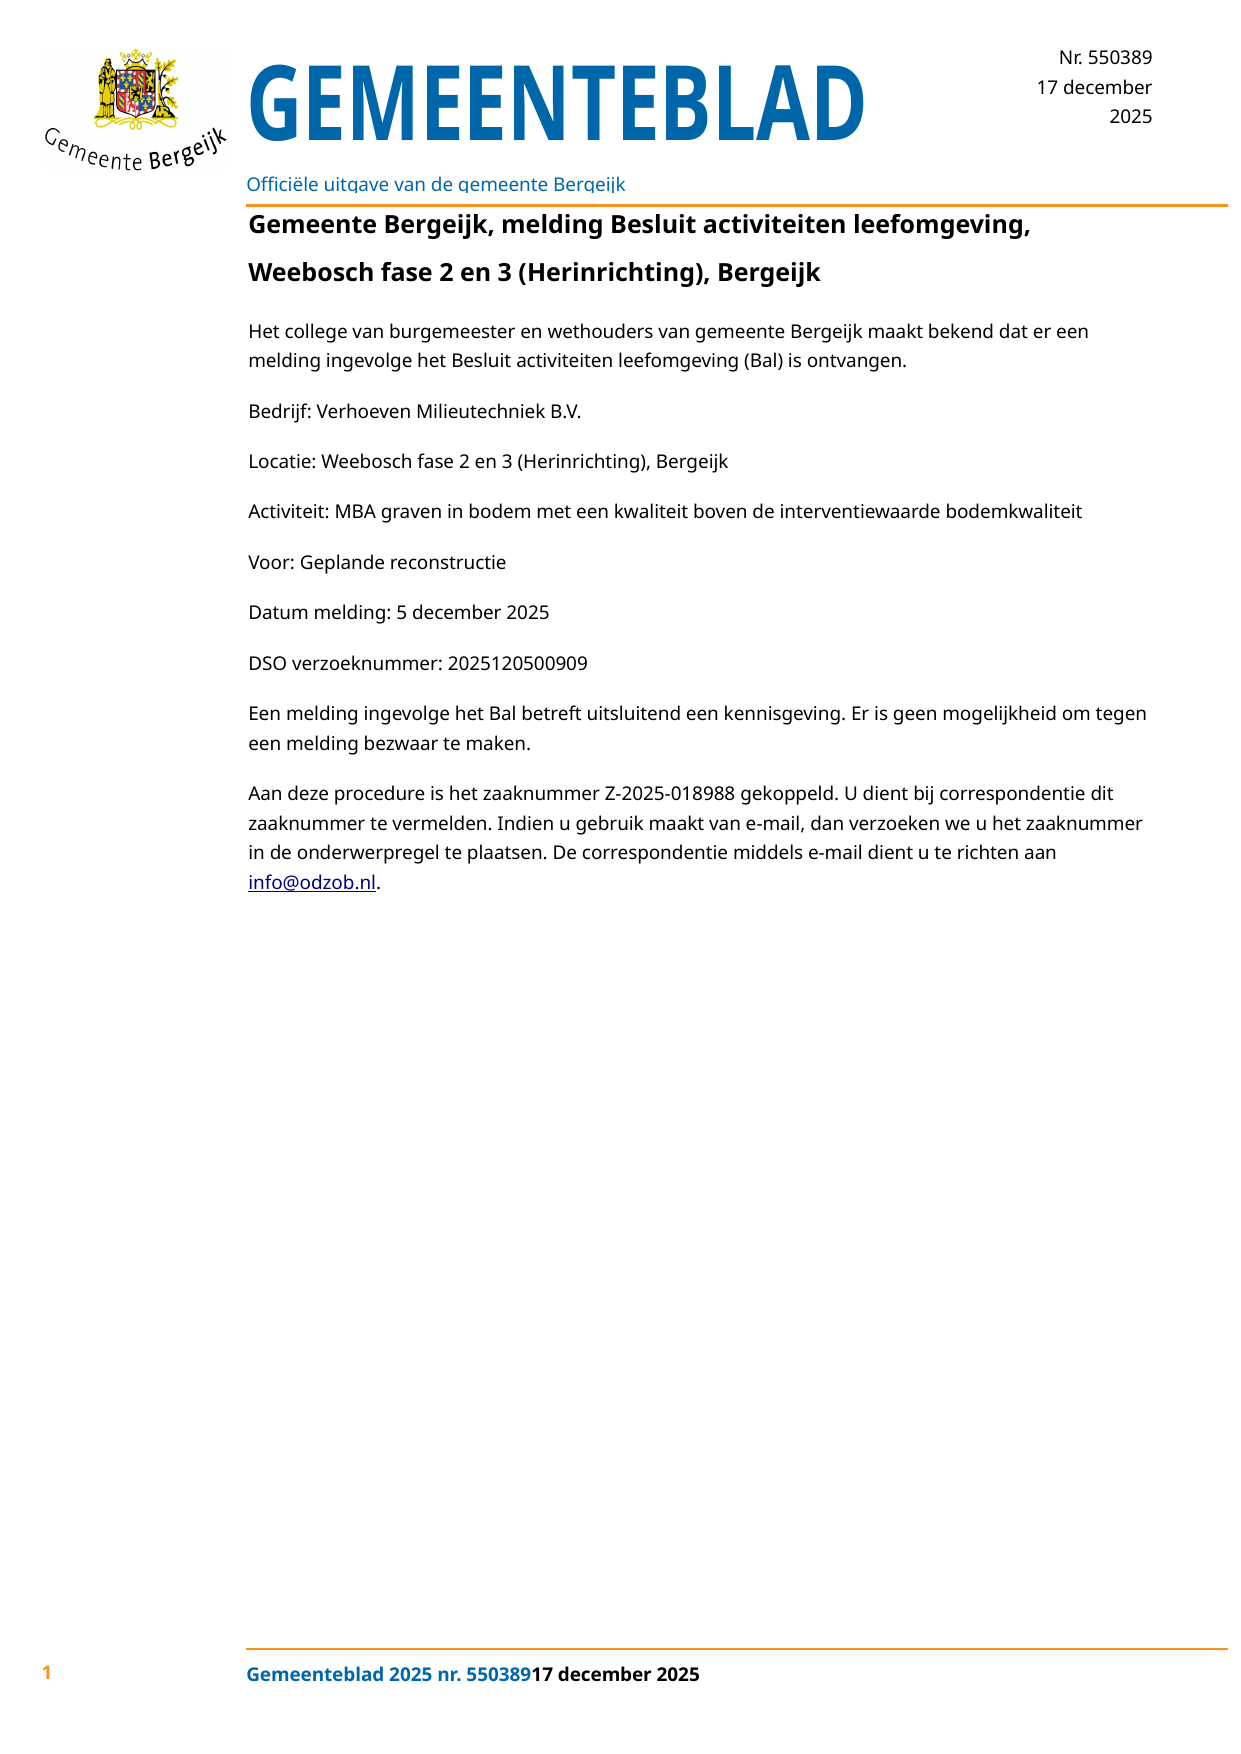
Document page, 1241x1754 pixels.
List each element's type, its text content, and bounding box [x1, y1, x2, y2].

text Voor: Geplande reconstructie [248, 549, 1152, 575]
picture [41, 47, 231, 172]
text Een melding ingevolge het Bal betreft uitsluitend een kennisgeving. Er is geen mogelijkheid om tegen een melding bezwaar te maken. [248, 700, 1152, 756]
text Datum melding: 5 december 2025 [248, 599, 1152, 625]
text Activiteit: MBA graven in bodem met een kwaliteit boven de interventiewaarde bodemkwaliteit [248, 499, 1152, 524]
text Locatie: Weebosch fase 2 en 3 (Herinrichting), Bergeijk [248, 448, 1152, 474]
text Aan deze procedure is het zaaknummer Z-2025-018988 gekoppeld. U dient bij correspondentie dit zaaknummer te vermelden. Indien u gebruik maakt van e-mail, dan verzoeken we u het zaaknummer in de onderwerpregel te plaatsen. De correspondentie middels e-mail dient u te richten aan info@odzob.nl. [248, 780, 1152, 895]
text Het college van burgemeester en wethouders van gemeente Bergeijk maakt bekend dat er een melding ingevolge het Besluit activiteiten leefomgeving (Bal) is ontvangen. [248, 318, 1152, 373]
text DSO verzoeknummer: 2025120500909 [248, 650, 1152, 676]
text Gemeente Bergeijk, melding Besluit activiteiten leefomgeving, Weebosch fase 2 en 3 (Herinrichting), Bergeijk [248, 207, 1152, 288]
text Bedrijf: Verhoeven Milieutechniek B.V. [248, 398, 1152, 424]
